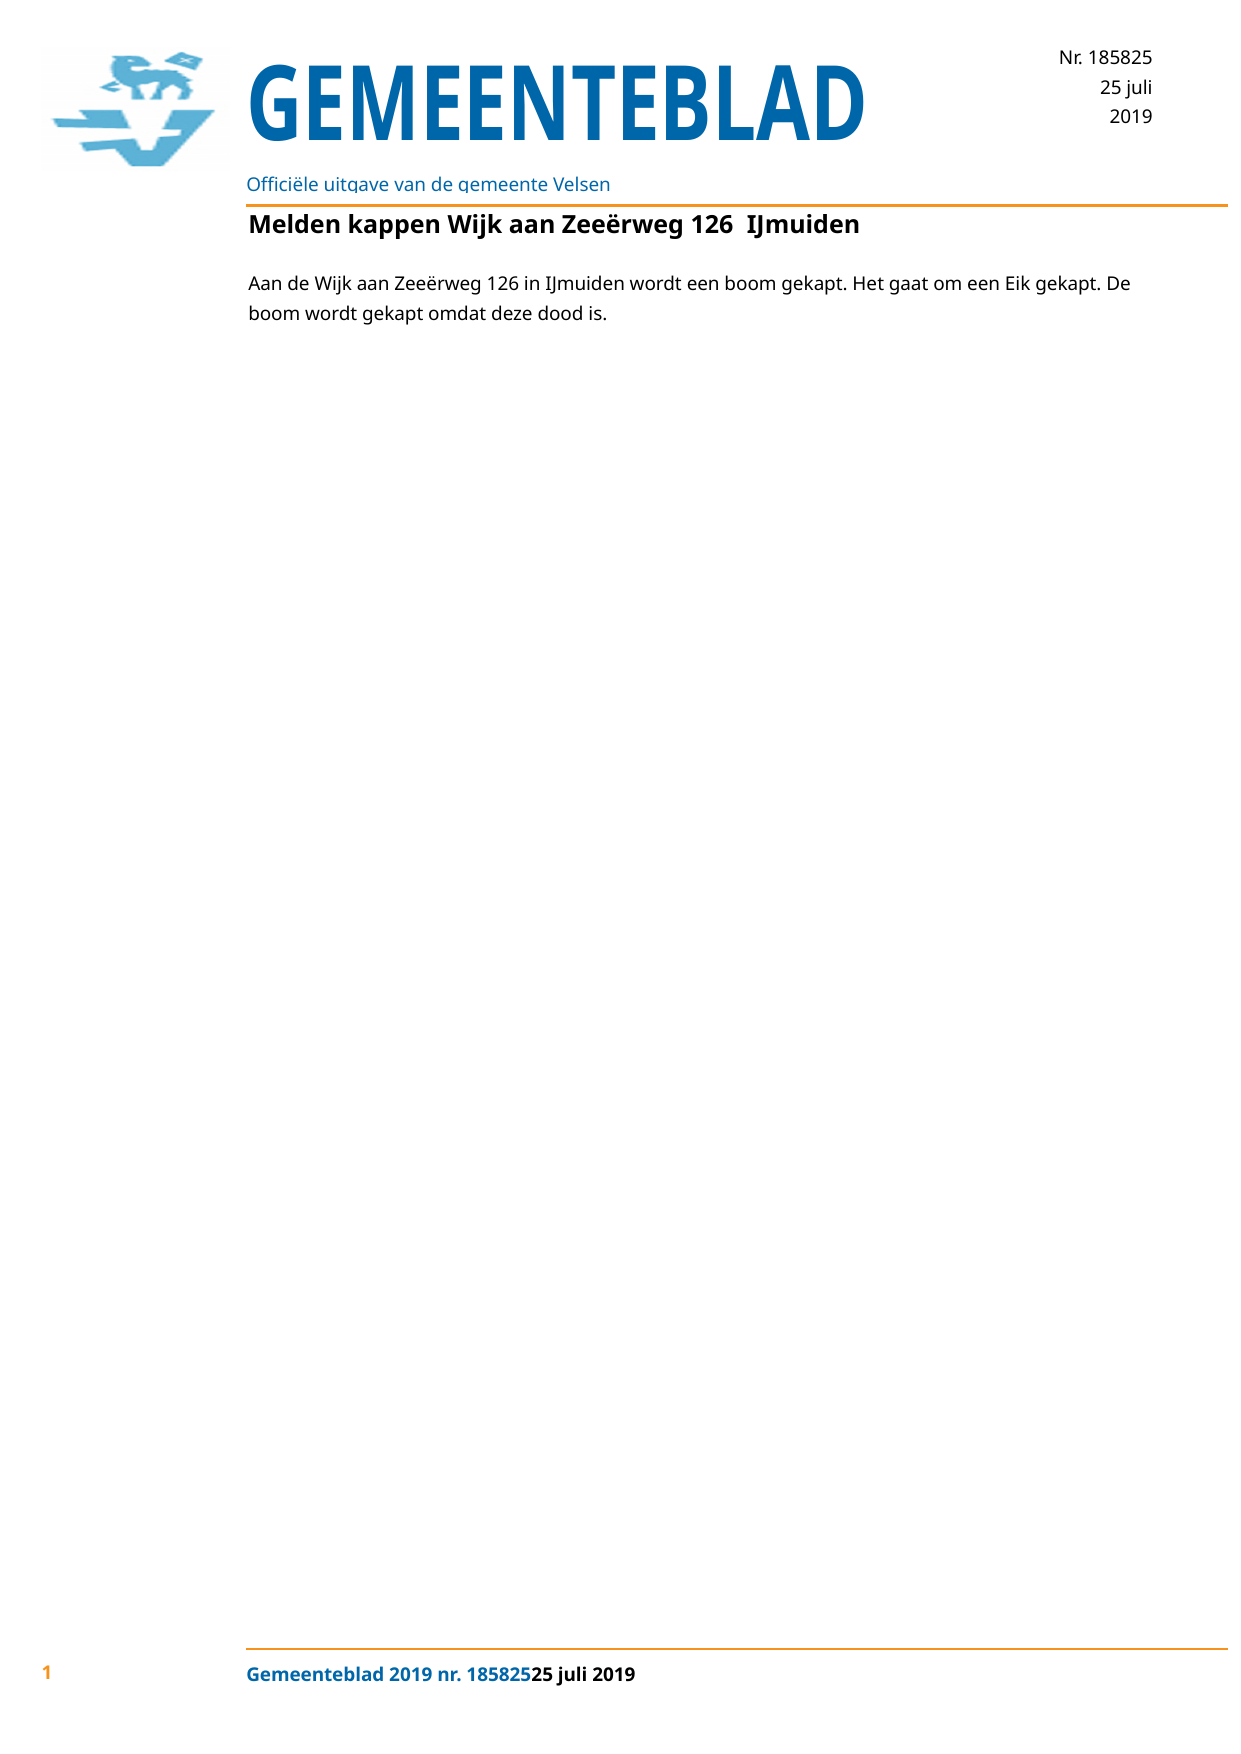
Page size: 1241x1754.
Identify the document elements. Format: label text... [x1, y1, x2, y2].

text Aan de Wijk aan Zeeërweg 126 in IJmuiden wordt een boom gekapt. Het gaat om een Eik gekapt. De boom wordt gekapt omdat deze dood is. [248, 270, 1152, 326]
text Melden kappen Wijk aan Zeeërweg 126 IJmuiden [248, 207, 1152, 241]
picture [41, 47, 231, 172]
